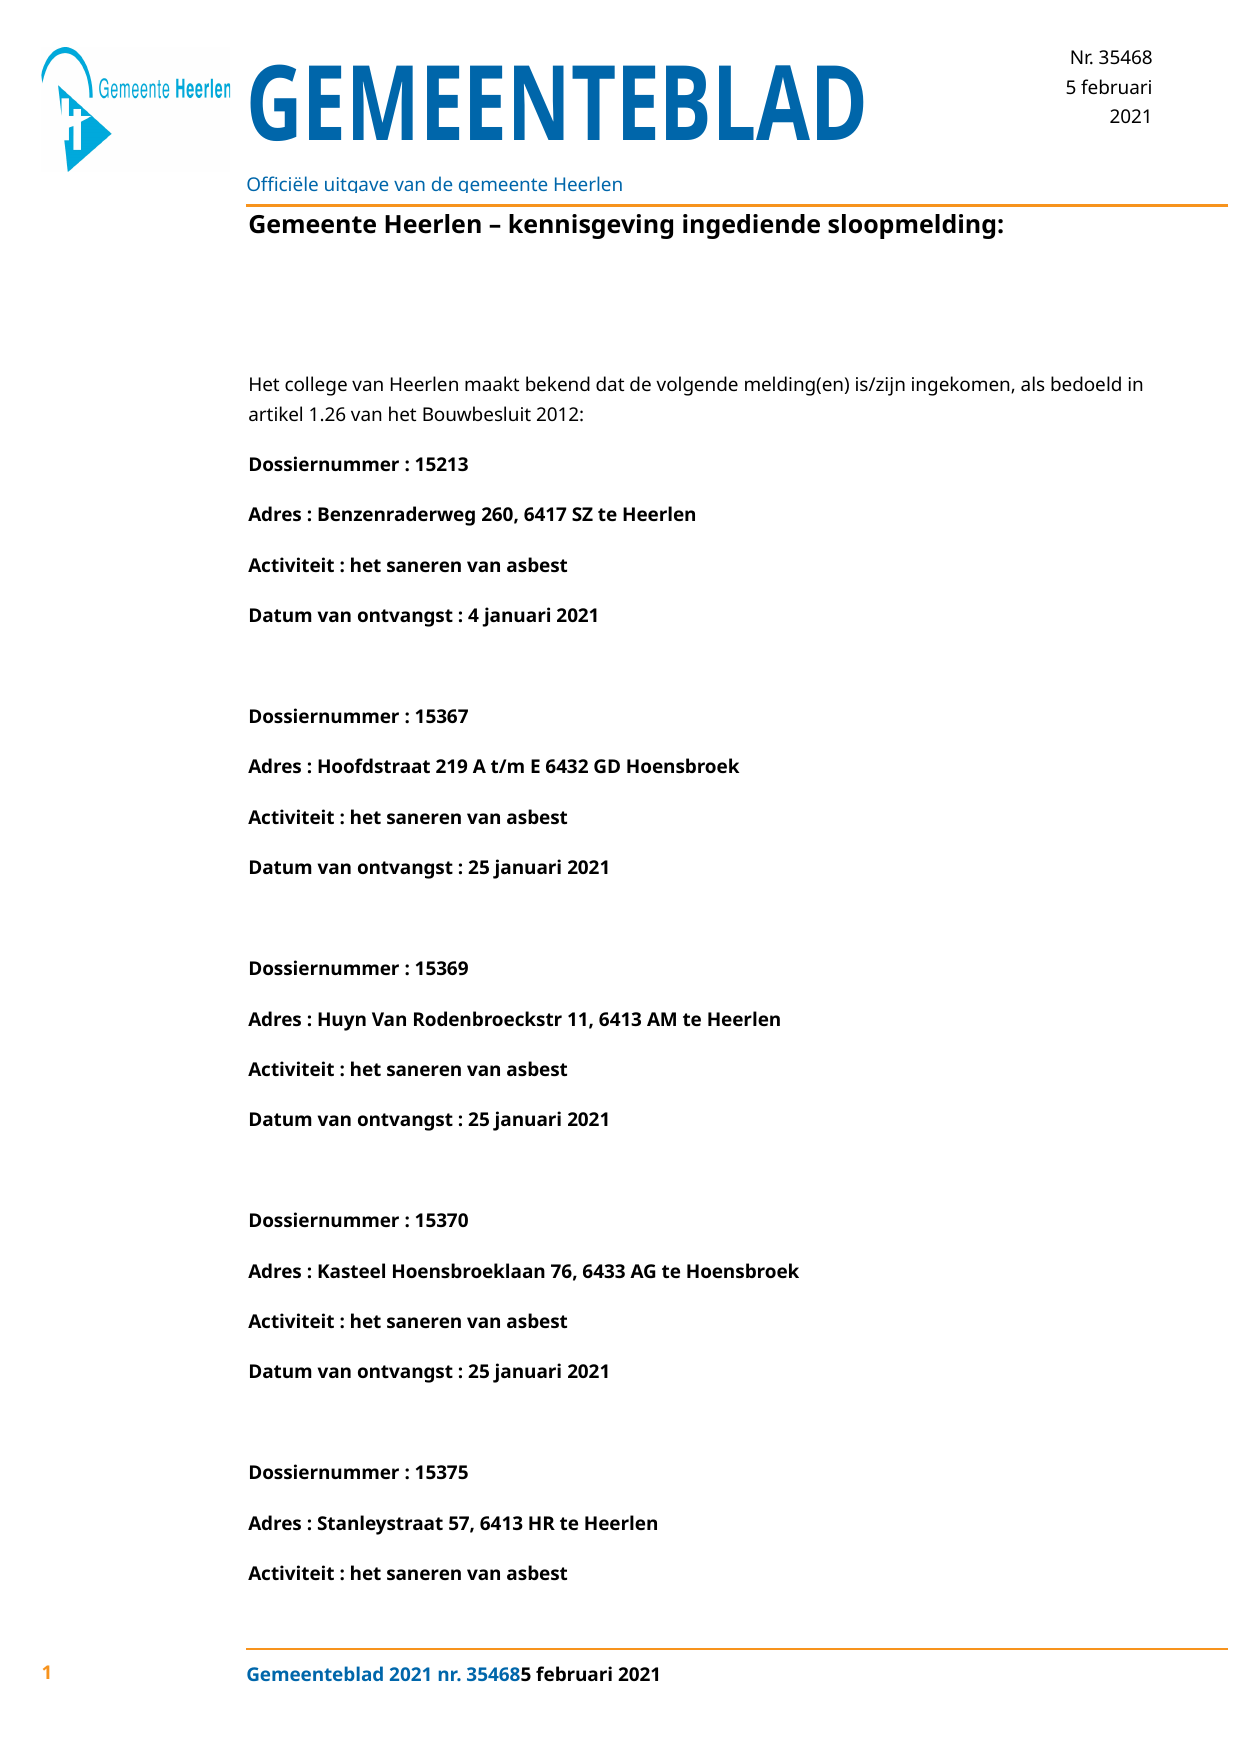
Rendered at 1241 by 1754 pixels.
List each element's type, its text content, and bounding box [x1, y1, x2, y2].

text Dossiernummer : 15375 [248, 1459, 1152, 1485]
text Activiteit : het saneren van asbest [248, 804, 1152, 830]
text Adres : Stanleystraat 57, 6413 HR te Heerlen [248, 1510, 1152, 1536]
text Datum van ontvangst : 25 januari 2021 [248, 854, 1152, 880]
text Dossiernummer : 15369 [248, 955, 1152, 981]
text Adres : Benzenraderweg 260, 6417 SZ te Heerlen [248, 502, 1152, 527]
text Gemeente Heerlen – kennisgeving ingediende sloopmelding: [248, 207, 1152, 241]
text Adres : Huyn Van Rodenbroeckstr 11, 6413 AM te Heerlen [248, 1006, 1152, 1031]
text Activiteit : het saneren van asbest [248, 1056, 1152, 1082]
text Dossiernummer : 15367 [248, 703, 1152, 729]
text Activiteit : het saneren van asbest [248, 552, 1152, 578]
text Activiteit : het saneren van asbest [248, 1560, 1152, 1586]
text Adres : Kasteel Hoensbroeklaan 76, 6433 AG te Hoensbroek [248, 1258, 1152, 1283]
text Adres : Hoofdstraat 219 A t/m E 6432 GD Hoensbroek [248, 754, 1152, 779]
text Dossiernummer : 15370 [248, 1207, 1152, 1233]
text Datum van ontvangst : 25 januari 2021 [248, 1359, 1152, 1384]
text Datum van ontvangst : 4 januari 2021 [248, 602, 1152, 628]
picture [41, 47, 231, 172]
picture [41, 47, 59, 70]
text Dossiernummer : 15213 [248, 451, 1152, 477]
text Activiteit : het saneren van asbest [248, 1308, 1152, 1334]
text Datum van ontvangst : 25 januari 2021 [248, 1107, 1152, 1132]
text Het college van Heerlen maakt bekend dat de volgende melding(en) is/zijn ingekomen, als bedoeld in artikel 1.26 van het Bouwbesluit 2012: [248, 371, 1152, 426]
